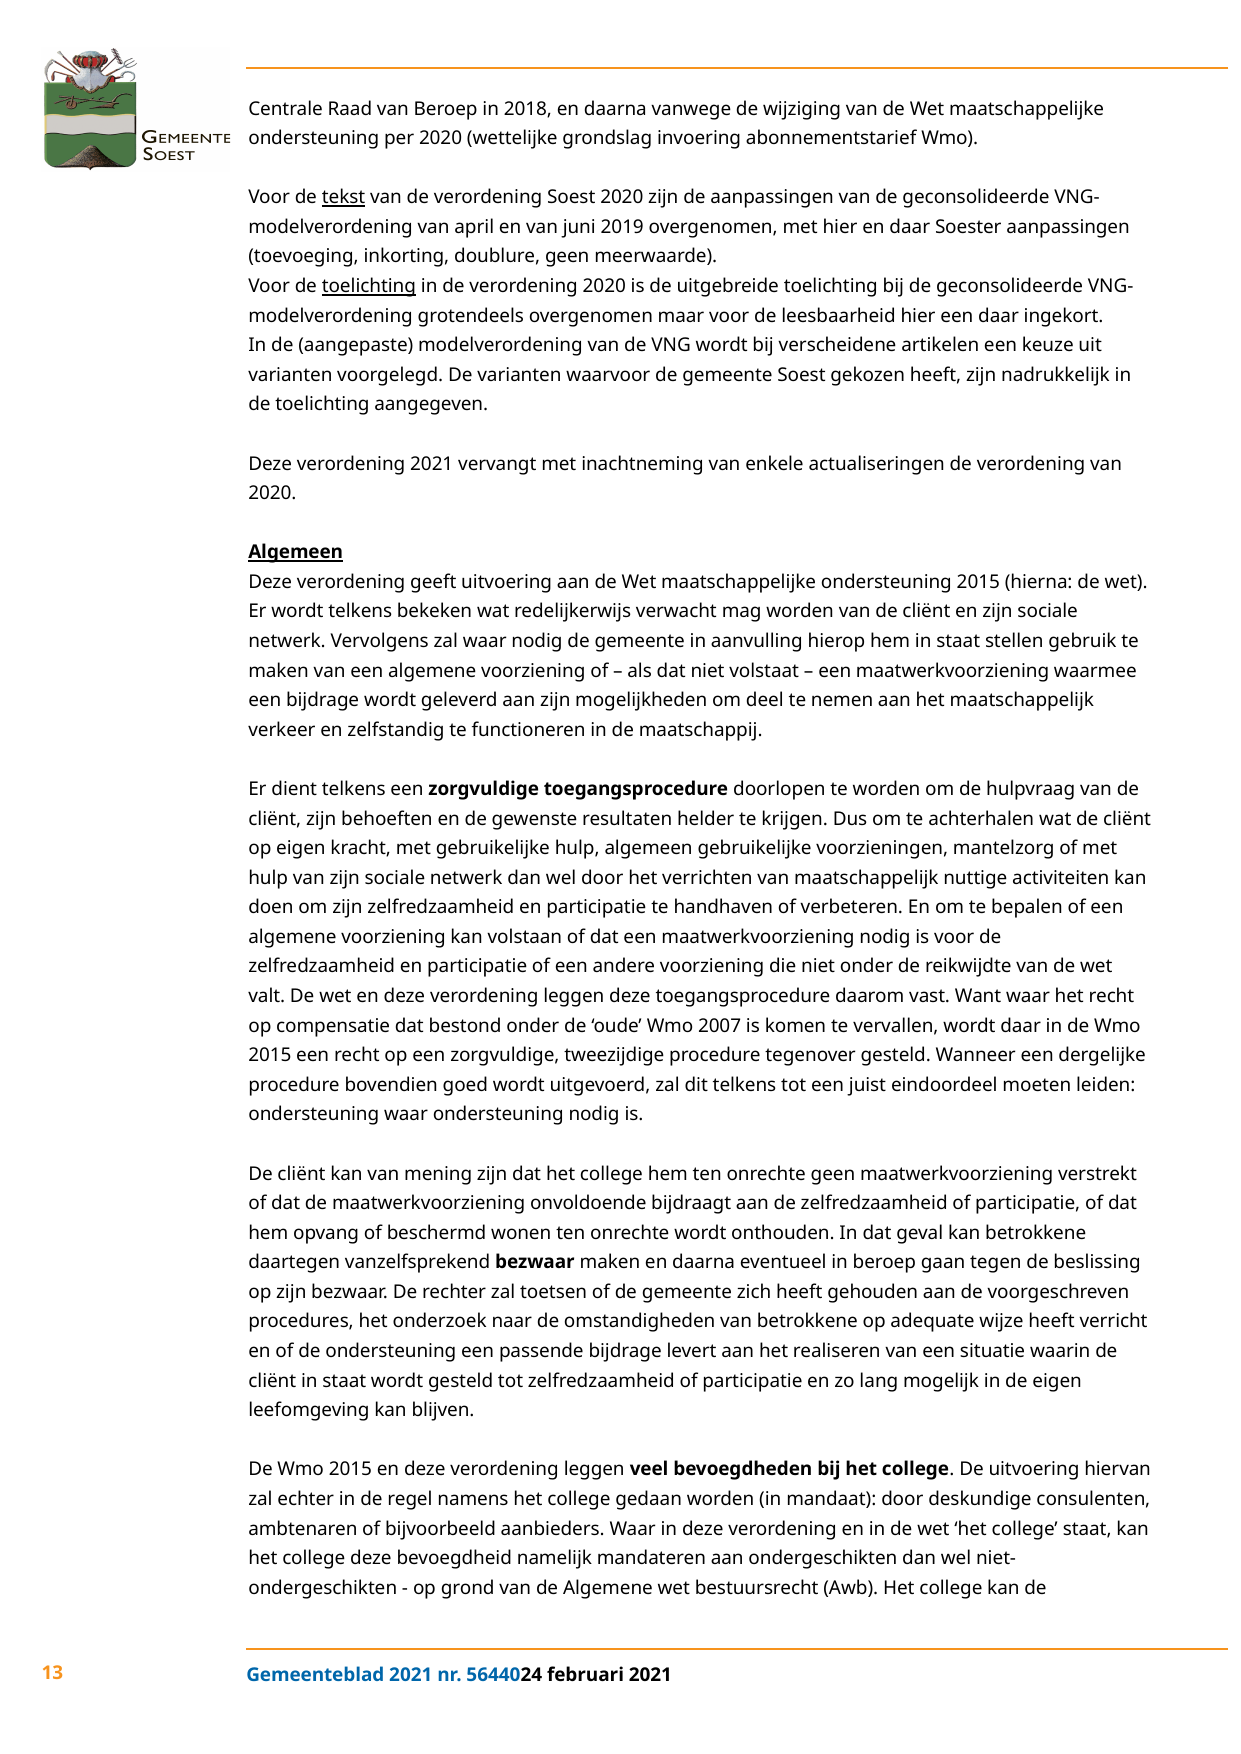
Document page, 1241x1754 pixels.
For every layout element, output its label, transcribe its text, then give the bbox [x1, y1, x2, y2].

text Voor de toelichting in de verordening 2020 is de uitgebreide toelichting bij de geconsolideerde VNG-modelverordening grotendeels overgenomen maar voor de leesbaarheid hier een daar ingekort. [248, 272, 1152, 328]
text Deze verordening geeft uitvoering aan de Wet maatschappelijke ondersteuning 2015 (hierna: de wet). Er wordt telkens bekeken wat redelijkerwijs verwacht mag worden van de cliënt en zijn sociale netwerk. Vervolgens zal waar nodig de gemeente in aanvulling hierop hem in staat stellen gebruik te maken van een algemene voorziening of – als dat niet volstaat – een maatwerkvoorziening waarmee een bijdrage wordt geleverd aan zijn mogelijkheden om deel te nemen aan het maatschappelijk verkeer en zelfstandig te functioneren in de maatschappij. [248, 568, 1152, 742]
text Er dient telkens een zorgvuldige toegangsprocedure doorlopen te worden om de hulpvraag van de cliënt, zijn behoeften en de gewenste resultaten helder te krijgen. Dus om te achterhalen wat de cliënt op eigen kracht, met gebruikelijke hulp, algemeen gebruikelijke voorzieningen, mantelzorg of met hulp van zijn sociale netwerk dan wel door het verrichten van maatschappelijk nuttige activiteiten kan doen om zijn zelfredzaamheid en participatie te handhaven of verbeteren. En om te bepalen of een algemene voorziening kan volstaan of dat een maatwerkvoorziening nodig is voor de zelfredzaamheid en participatie of een andere voorziening die niet onder de reikwijdte van de wet valt. De wet en deze verordening leggen deze toegangsprocedure daarom vast. Want waar het recht op compensatie dat bestond onder de ‘oude’ Wmo 2007 is komen te vervallen, wordt daar in de Wmo 2015 een recht op een zorgvuldige, tweezijdige procedure tegenover gesteld. Wanneer een dergelijke procedure bovendien goed wordt uitgevoerd, zal dit telkens tot een juist eindoordeel moeten leiden: ondersteuning waar ondersteuning nodig is. [248, 775, 1152, 1126]
text De cliënt kan van mening zijn dat het college hem ten onrechte geen maatwerkvoorziening verstrekt of dat de maatwerkvoorziening onvoldoende bijdraagt aan de zelfredzaamheid of participatie, of dat hem opvang of beschermd wonen ten onrechte wordt onthouden. In dat geval kan betrokkene daartegen vanzelfsprekend bezwaar maken en daarna eventueel in beroep gaan tegen de beslissing op zijn bezwaar. De rechter zal toetsen of de gemeente zich heeft gehouden aan de voorgeschreven procedures, het onderzoek naar de omstandigheden van betrokkene op adequate wijze heeft verricht en of de ondersteuning een passende bijdrage levert aan het realiseren van een situatie waarin de cliënt in staat wordt gesteld tot zelfredzaamheid of participatie en zo lang mogelijk in de eigen leefomgeving kan blijven. [248, 1160, 1152, 1422]
text In de (aangepaste) modelverordening van de VNG wordt bij verscheidene artikelen een keuze uit varianten voorgelegd. De varianten waarvoor de gemeente Soest gekozen heeft, zijn nadrukkelijk in de toelichting aangegeven. [248, 331, 1152, 416]
text De Wmo 2015 en deze verordening leggen veel bevoegdheden bij het college. De uitvoering hiervan zal echter in de regel namens het college gedaan worden (in mandaat): door deskundige consulenten, ambtenaren of bijvoorbeeld aanbieders. Waar in deze verordening en in de wet ‘het college’ staat, kan het college deze bevoegdheid namelijk mandateren aan ondergeschikten dan wel niet-ondergeschikten - op grond van de Algemene wet bestuursrecht (Awb). Het college kan de [248, 1456, 1152, 1600]
text Voor de tekst van de verordening Soest 2020 zijn de aanpassingen van de geconsolideerde VNG-modelverordening van april en van juni 2019 overgenomen, met hier en daar Soester aanpassingen (toevoeging, inkorting, doublure, geen meerwaarde). [248, 183, 1152, 268]
picture [41, 47, 231, 172]
text Algemeen [248, 538, 1152, 564]
text Deze verordening 2021 vervangt met inachtneming van enkele actualiseringen de verordening van 2020. [248, 450, 1152, 505]
text Centrale Raad van Beroep in 2018, en daarna vanwege de wijziging van de Wet maatschappelijke ondersteuning per 2020 (wettelijke grondslag invoering abonnementstarief Wmo). [248, 95, 1152, 150]
